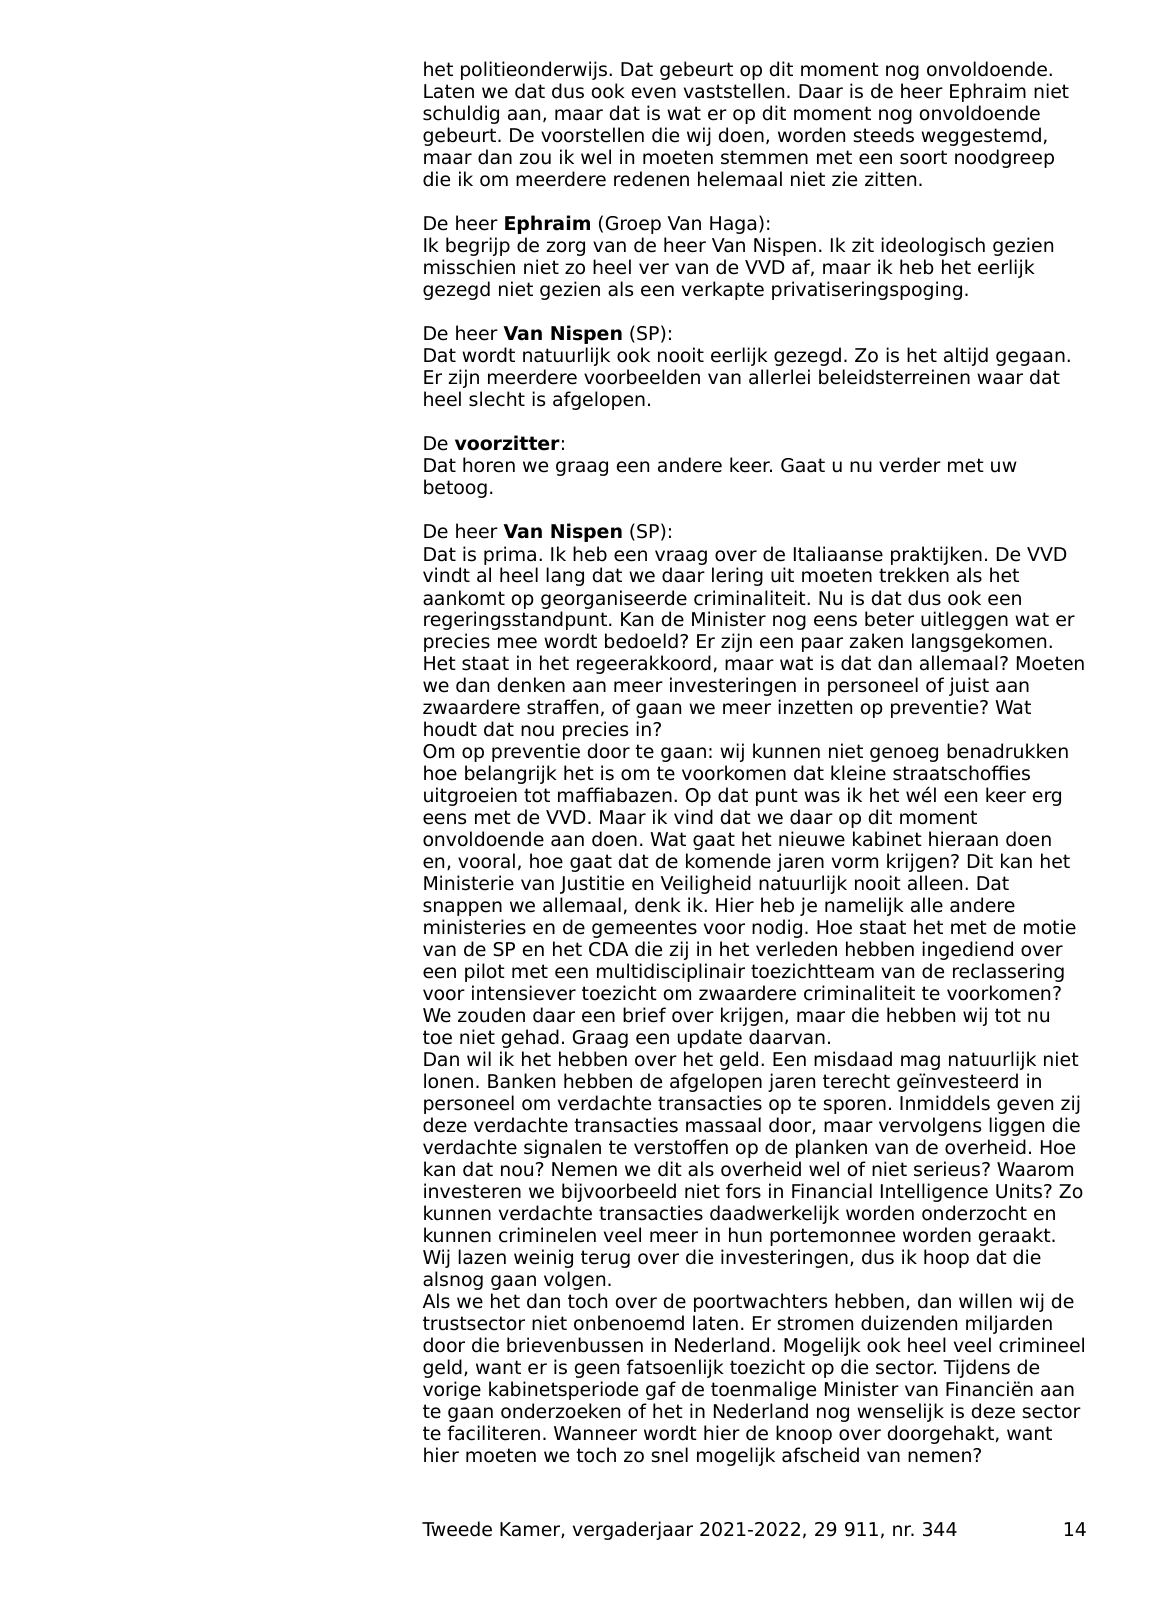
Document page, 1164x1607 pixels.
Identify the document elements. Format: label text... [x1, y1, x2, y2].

text Dat wordt natuurlijk ook nooit eerlijk gezegd. Zo is het altijd gegaan. Er zijn meerdere voorbeelden van allerlei beleidsterreinen waar dat heel slecht is afgelopen. [422, 345, 1087, 411]
text De voorzitter: [422, 433, 1087, 455]
text Als we het dan toch over de poortwachters hebben, dan willen wij de trustsector niet onbenoemd laten. Er stromen duizenden miljarden door die brievenbussen in Nederland. Mogelijk ook heel veel crimineel geld, want er is geen fatsoenlijk toezicht op die sector. Tijdens de vorige kabinetsperiode gaf de toenmalige Minister van Financiën aan te gaan onderzoeken of het in Nederland nog wenselijk is deze sector te faciliteren. Wanneer wordt hier de knoop over doorgehakt, want hier moeten we toch zo snel mogelijk afscheid van nemen? [422, 1291, 1087, 1467]
text De heer Van Nispen (SP): [422, 521, 1087, 543]
text het politieonderwijs. Dat gebeurt op dit moment nog onvoldoende. Laten we dat dus ook even vaststellen. Daar is de heer Ephraim niet schuldig aan, maar dat is wat er op dit moment nog onvoldoende gebeurt. De voorstellen die wij doen, worden steeds weggestemd, maar dan zou ik wel in moeten stemmen met een soort noodgreep die ik om meerdere redenen helemaal niet zie zitten. [422, 59, 1087, 191]
text Om op preventie door te gaan: wij kunnen niet genoeg benadrukken hoe belangrijk het is om te voorkomen dat kleine straatschoffies uitgroeien tot maffiabazen. Op dat punt was ik het wél een keer erg eens met de VVD. Maar ik vind dat we daar op dit moment onvoldoende aan doen. Wat gaat het nieuwe kabinet hieraan doen en, vooral, hoe gaat dat de komende jaren vorm krijgen? Dit kan het Ministerie van Justitie en Veiligheid natuurlijk nooit alleen. Dat snappen we allemaal, denk ik. Hier heb je namelijk alle andere ministeries en de gemeentes voor nodig. Hoe staat het met de motie van de SP en het CDA die zij in het verleden hebben ingediend over een pilot met een multidisciplinair toezichtteam van de reclassering voor intensiever toezicht om zwaardere criminaliteit te voorkomen? We zouden daar een brief over krijgen, maar die hebben wij tot nu toe niet gehad. Graag een update daarvan. [422, 741, 1087, 1049]
text Dat is prima. Ik heb een vraag over de Italiaanse praktijken. De VVD vindt al heel lang dat we daar lering uit moeten trekken als het aankomt op georganiseerde criminaliteit. Nu is dat dus ook een regeringsstandpunt. Kan de Minister nog eens beter uitleggen wat er precies mee wordt bedoeld? Er zijn een paar zaken langsgekomen. Het staat in het regeerakkoord, maar wat is dat dan allemaal? Moeten we dan denken aan meer investeringen in personeel of juist aan zwaardere straffen, of gaan we meer inzetten op preventie? Wat houdt dat nou precies in? [422, 543, 1087, 741]
text Dan wil ik het hebben over het geld. Een misdaad mag natuurlijk niet lonen. Banken hebben de afgelopen jaren terecht geïnvesteerd in personeel om verdachte transacties op te sporen. Inmiddels geven zij deze verdachte transacties massaal door, maar vervolgens liggen die verdachte signalen te verstoffen op de planken van de overheid. Hoe kan dat nou? Nemen we dit als overheid wel of niet serieus? Waarom investeren we bijvoorbeeld niet fors in Financial Intelligence Units? Zo kunnen verdachte transacties daadwerkelijk worden onderzocht en kunnen criminelen veel meer in hun portemonnee worden geraakt. Wij lazen weinig terug over die investeringen, dus ik hoop dat die alsnog gaan volgen. [422, 1049, 1087, 1291]
text De heer Van Nispen (SP): [422, 323, 1087, 345]
text De heer Ephraim (Groep Van Haga): [422, 213, 1087, 235]
text Dat horen we graag een andere keer. Gaat u nu verder met uw betoog. [422, 455, 1087, 499]
text Ik begrijp de zorg van de heer Van Nispen. Ik zit ideologisch gezien misschien niet zo heel ver van de VVD af, maar ik heb het eerlijk gezegd niet gezien als een verkapte privatiseringspoging. [422, 235, 1087, 301]
